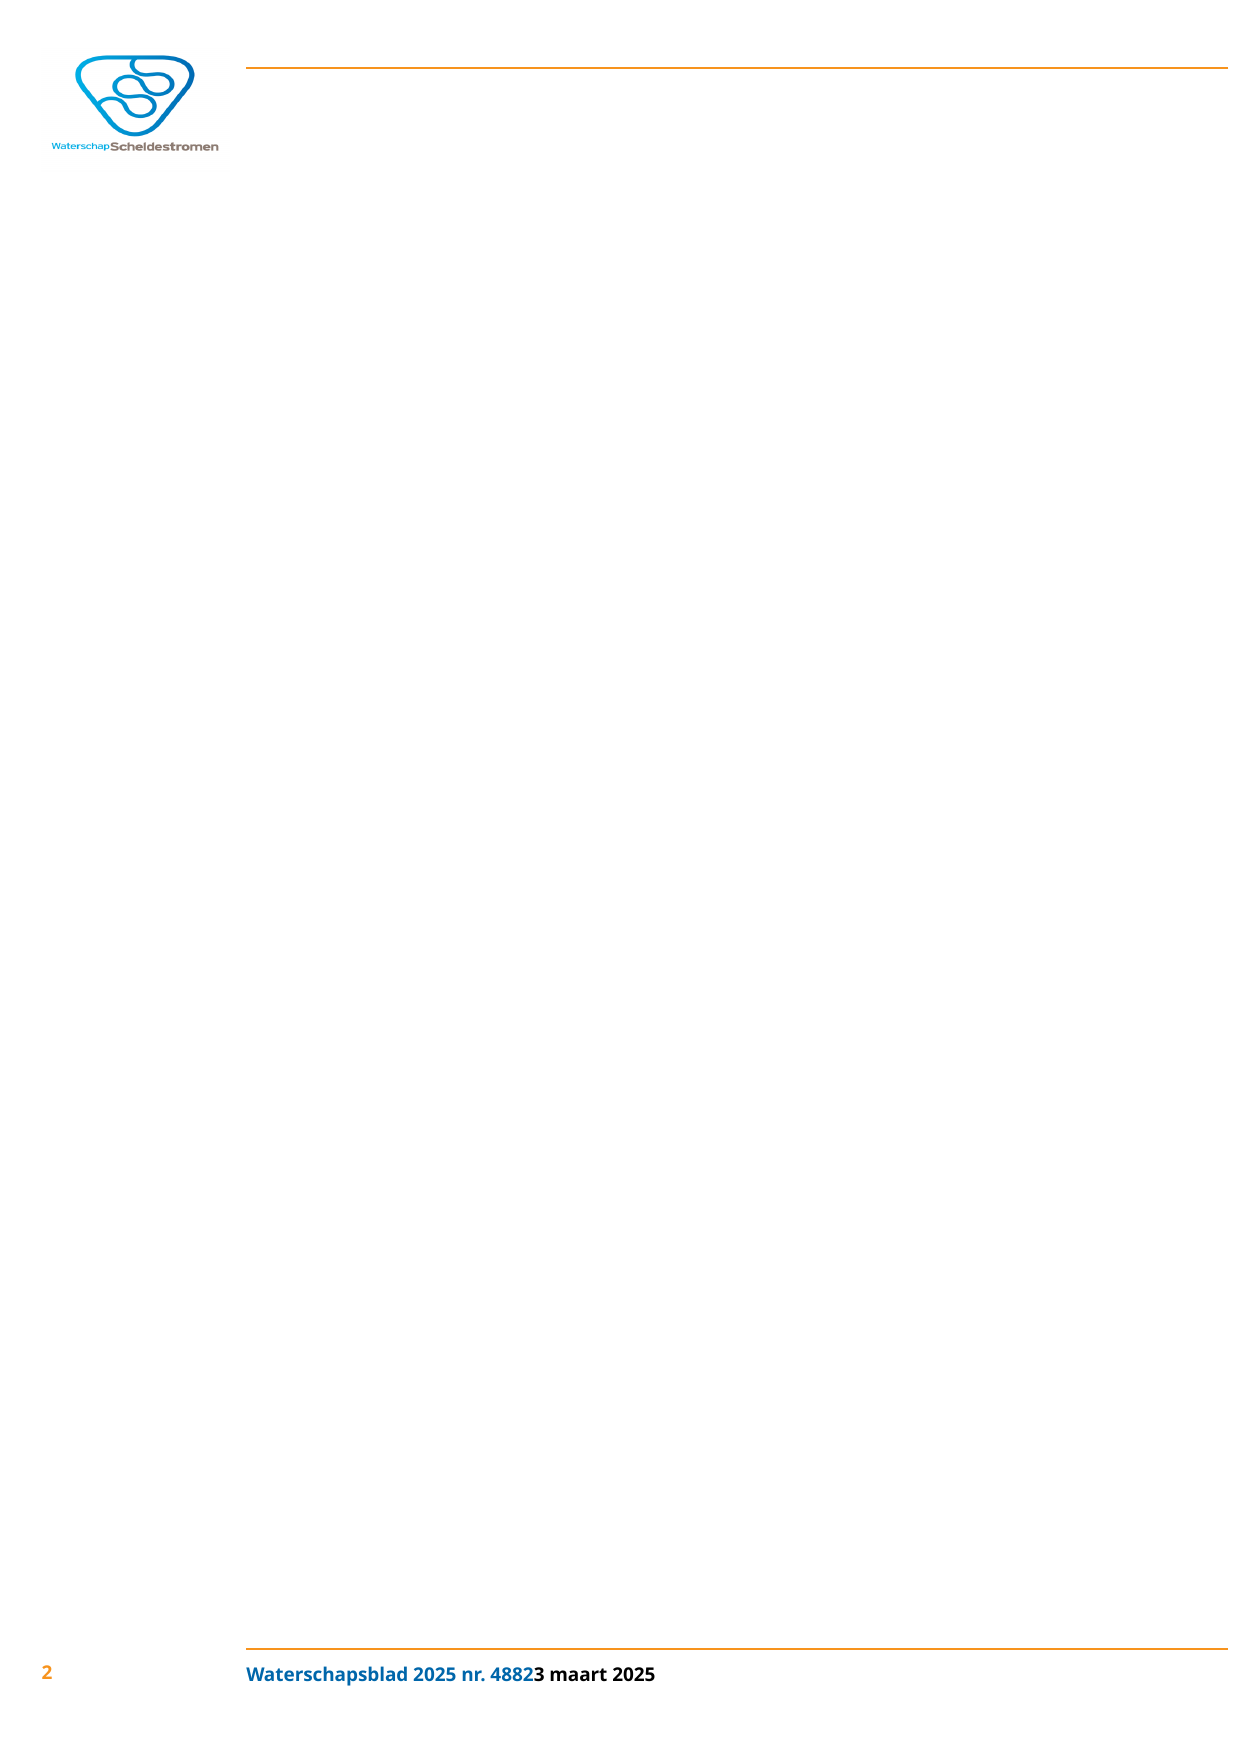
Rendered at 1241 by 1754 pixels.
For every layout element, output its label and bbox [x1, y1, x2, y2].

picture [41, 47, 231, 172]
